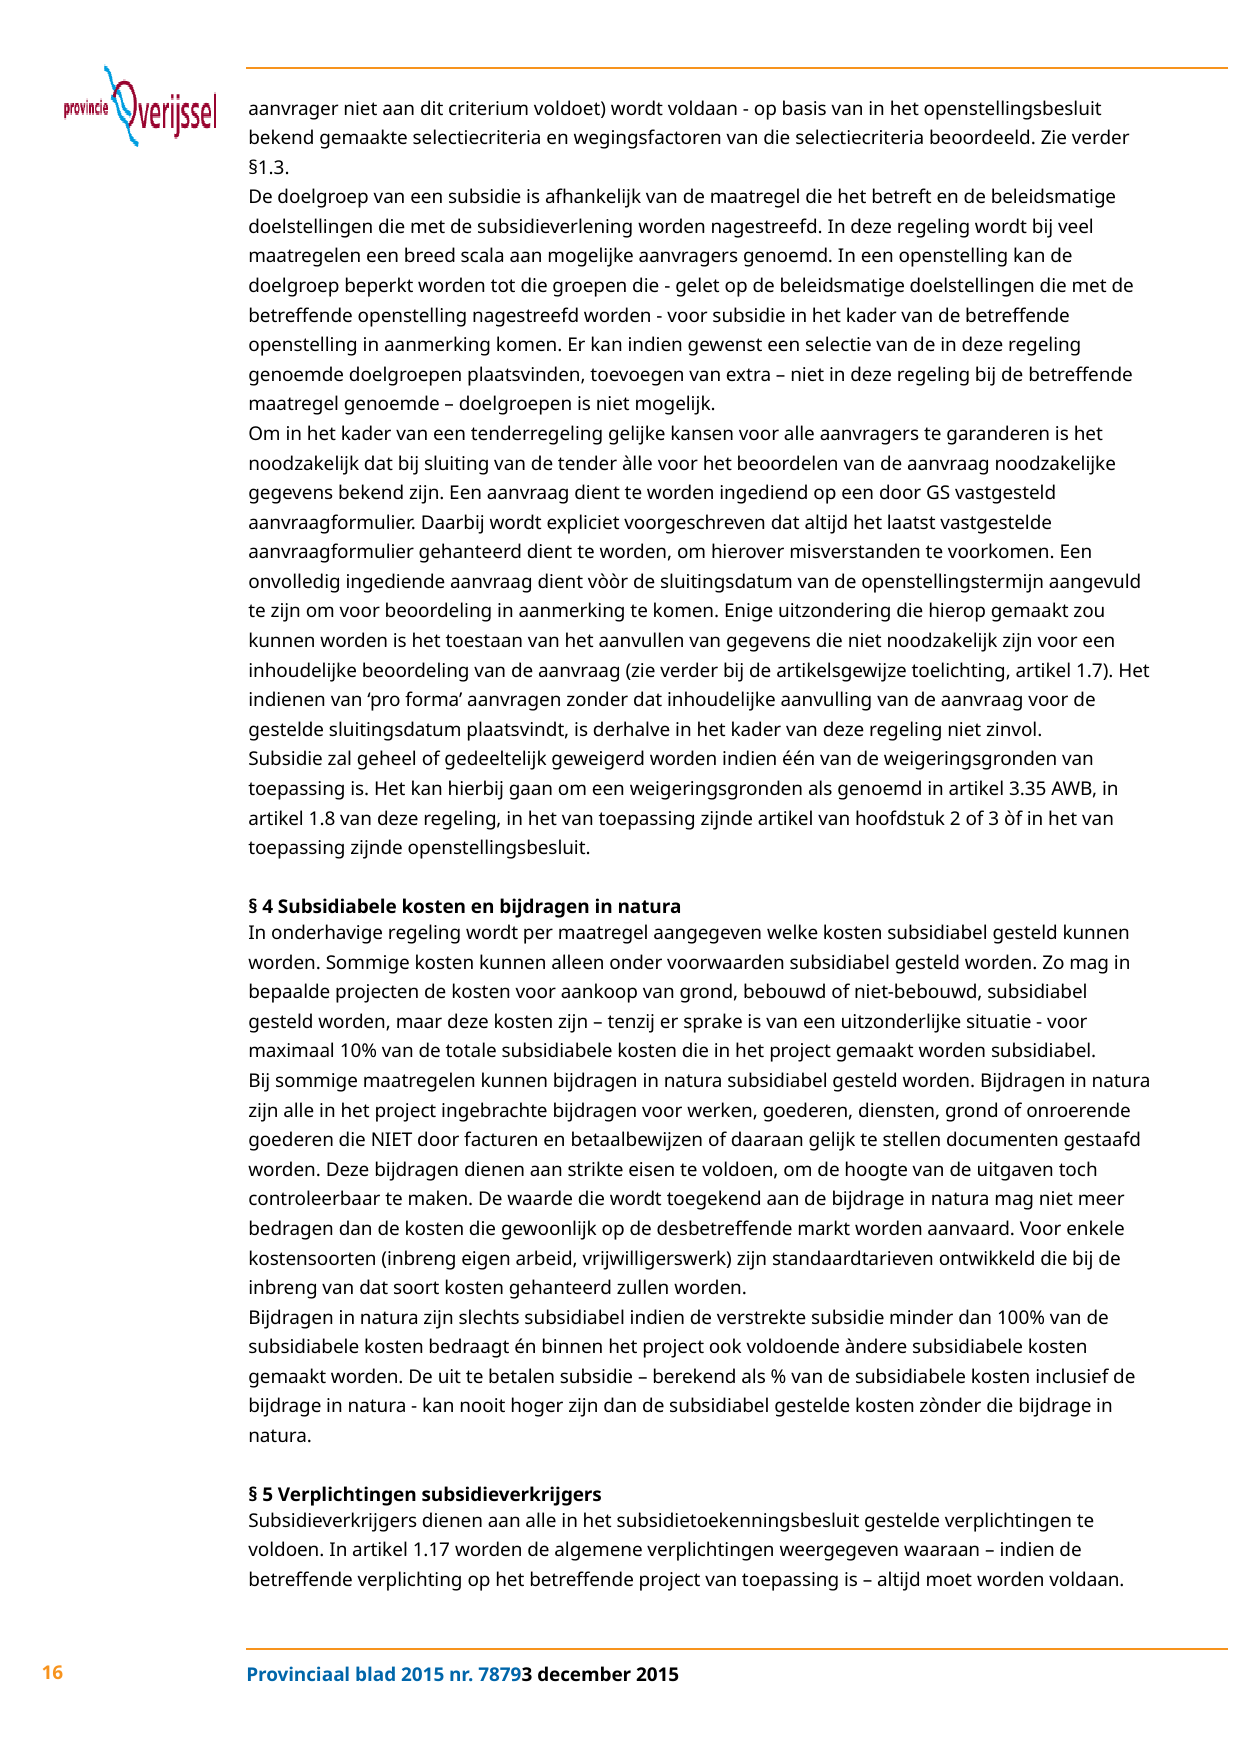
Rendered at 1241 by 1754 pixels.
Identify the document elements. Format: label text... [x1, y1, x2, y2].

text § 5 Verplichtingen subsidieverkrijgers [248, 1481, 1152, 1507]
text De doelgroep van een subsidie is afhankelijk van de maatregel die het betreft en de beleidsmatige doelstellingen die met de subsidieverlening worden nagestreefd. In deze regeling wordt bij veel maatregelen een breed scala aan mogelijke aanvragers genoemd. In een openstelling kan de doelgroep beperkt worden tot die groepen die - gelet op de beleidsmatige doelstellingen die met de betreffende openstelling nagestreefd worden - voor subsidie in het kader van de betreffende openstelling in aanmerking komen. Er kan indien gewenst een selectie van de in deze regeling genoemde doelgroepen plaatsvinden, toevoegen van extra – niet in deze regeling bij de betreffende maatregel genoemde – doelgroepen is niet mogelijk. [248, 183, 1152, 416]
text aanvrager niet aan dit criterium voldoet) wordt voldaan - op basis van in het openstellingsbesluit bekend gemaakte selectiecriteria en wegingsfactoren van die selectiecriteria beoordeeld. Zie verder §1.3. [248, 95, 1152, 180]
text Subsidieverkrijgers dienen aan alle in het subsidietoekenningsbesluit gestelde verplichtingen te voldoen. In artikel 1.17 worden de algemene verplichtingen weergegeven waaraan – indien de betreffende verplichting op het betreffende project van toepassing is – altijd moet worden voldaan. [248, 1507, 1152, 1592]
text In onderhavige regeling wordt per maatregel aangegeven welke kosten subsidiabel gesteld kunnen worden. Sommige kosten kunnen alleen onder voorwaarden subsidiabel gesteld worden. Zo mag in bepaalde projecten de kosten voor aankoop van grond, bebouwd of niet-bebouwd, subsidiabel gesteld worden, maar deze kosten zijn – tenzij er sprake is van een uitzonderlijke situatie - voor maximaal 10% van de totale subsidiabele kosten die in het project gemaakt worden subsidiabel. [248, 919, 1152, 1063]
picture [41, 47, 231, 172]
text Bijdragen in natura zijn slechts subsidiabel indien de verstrekte subsidie minder dan 100% van de subsidiabele kosten bedraagt én binnen het project ook voldoende àndere subsidiabele kosten gemaakt worden. De uit te betalen subsidie – berekend als % van de subsidiabele kosten inclusief de bijdrage in natura - kan nooit hoger zijn dan de subsidiabel gestelde kosten zònder die bijdrage in natura. [248, 1304, 1152, 1448]
text Subsidie zal geheel of gedeeltelijk geweigerd worden indien één van de weigeringsgronden van toepassing is. Het kan hierbij gaan om een weigeringsgronden als genoemd in artikel 3.35 AWB, in artikel 1.8 van deze regeling, in het van toepassing zijnde artikel van hoofdstuk 2 of 3 òf in het van toepassing zijnde openstellingsbesluit. [248, 746, 1152, 860]
text Om in het kader van een tenderregeling gelijke kansen voor alle aanvragers te garanderen is het noodzakelijk dat bij sluiting van de tender àlle voor het beoordelen van de aanvraag noodzakelijke gegevens bekend zijn. Een aanvraag dient te worden ingediend op een door GS vastgesteld aanvraagformulier. Daarbij wordt expliciet voorgeschreven dat altijd het laatst vastgestelde aanvraagformulier gehanteerd dient te worden, om hierover misverstanden te voorkomen. Een onvolledig ingediende aanvraag dient vòòr de sluitingsdatum van de openstellingstermijn aangevuld te zijn om voor beoordeling in aanmerking te komen. Enige uitzondering die hierop gemaakt zou kunnen worden is het toestaan van het aanvullen van gegevens die niet noodzakelijk zijn voor een inhoudelijke beoordeling van de aanvraag (zie verder bij de artikelsgewijze toelichting, artikel 1.7). Het indienen van ‘pro forma’ aanvragen zonder dat inhoudelijke aanvulling van de aanvraag voor de gestelde sluitingsdatum plaatsvindt, is derhalve in het kader van deze regeling niet zinvol. [248, 420, 1152, 742]
text Bij sommige maatregelen kunnen bijdragen in natura subsidiabel gesteld worden. Bijdragen in natura zijn alle in het project ingebrachte bijdragen voor werken, goederen, diensten, grond of onroerende goederen die NIET door facturen en betaalbewijzen of daaraan gelijk te stellen documenten gestaafd worden. Deze bijdragen dienen aan strikte eisen te voldoen, om de hoogte van de uitgaven toch controleerbaar te maken. De waarde die wordt toegekend aan de bijdrage in natura mag niet meer bedragen dan de kosten die gewoonlijk op de desbetreffende markt worden aanvaard. Voor enkele kostensoorten (inbreng eigen arbeid, vrijwilligerswerk) zijn standaardtarieven ontwikkeld die bij de inbreng van dat soort kosten gehanteerd zullen worden. [248, 1067, 1152, 1300]
text § 4 Subsidiabele kosten en bijdragen in natura [248, 893, 1152, 919]
